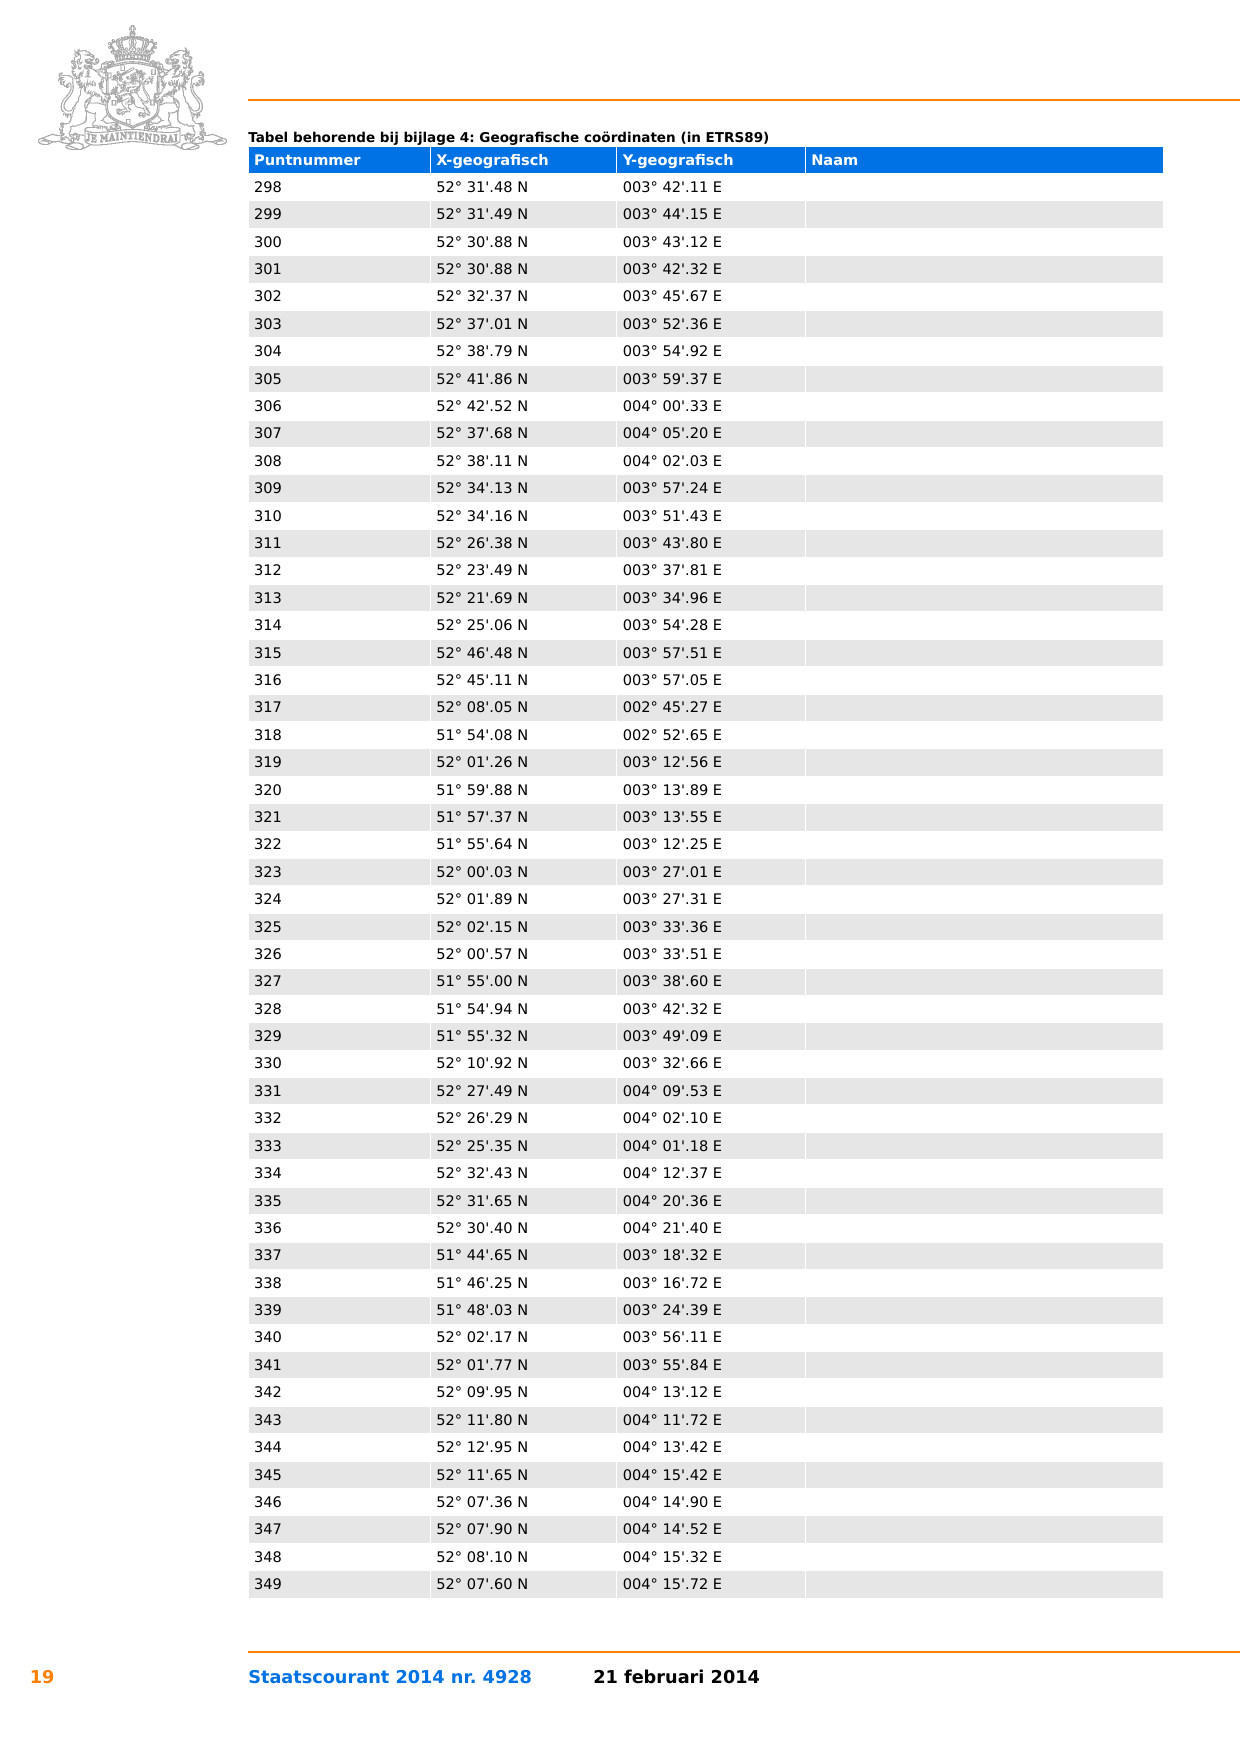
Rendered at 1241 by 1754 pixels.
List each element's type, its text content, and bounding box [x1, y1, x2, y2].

table_cell [806, 749, 1163, 776]
table_cell [806, 229, 1163, 255]
table_cell [806, 1297, 1163, 1324]
table_cell 52° 09'.95 N [431, 1380, 616, 1406]
table_cell 349 [249, 1571, 430, 1598]
table_cell 52° 34'.16 N [431, 503, 616, 529]
table_cell 52° 12'.95 N [431, 1434, 616, 1461]
table_cell 52° 26'.29 N [431, 1106, 616, 1132]
table_cell 003° 43'.80 E [617, 530, 805, 557]
table_cell [806, 832, 1163, 858]
table_cell 003° 38'.60 E [617, 969, 805, 995]
table_cell 52° 02'.17 N [431, 1325, 616, 1351]
table_cell [806, 585, 1163, 611]
table_cell 345 [249, 1462, 430, 1488]
table_cell [806, 1462, 1163, 1488]
table_cell 305 [249, 366, 430, 392]
table_cell 003° 24'.39 E [617, 1297, 805, 1324]
table_cell 326 [249, 941, 430, 967]
table_cell 003° 34'.96 E [617, 585, 805, 611]
table_cell 344 [249, 1434, 430, 1461]
table_cell 004° 12'.37 E [617, 1160, 805, 1187]
table_cell 003° 42'.11 E [617, 174, 805, 200]
table_cell 003° 45'.67 E [617, 284, 805, 310]
table_cell 337 [249, 1243, 430, 1269]
table_cell 003° 55'.84 E [617, 1352, 805, 1378]
table_cell 004° 15'.72 E [617, 1571, 805, 1598]
table_cell [806, 914, 1163, 940]
table_cell 003° 52'.36 E [617, 311, 805, 337]
table_cell 52° 11'.80 N [431, 1407, 616, 1433]
table_cell [806, 339, 1163, 365]
table_cell [806, 366, 1163, 392]
table_cell [806, 859, 1163, 885]
table_cell 52° 31'.49 N [431, 201, 616, 228]
table_cell 336 [249, 1215, 430, 1241]
table_cell 004° 09'.53 E [617, 1078, 805, 1104]
table_cell 298 [249, 174, 430, 200]
table_cell 329 [249, 1023, 430, 1050]
table_cell 003° 33'.36 E [617, 914, 805, 940]
table_cell 52° 00'.57 N [431, 941, 616, 967]
table_cell 51° 59'.88 N [431, 777, 616, 803]
table_cell 003° 57'.51 E [617, 640, 805, 666]
table_cell 52° 37'.01 N [431, 311, 616, 337]
table_cell 52° 08'.05 N [431, 695, 616, 721]
table_cell 331 [249, 1078, 430, 1104]
table_cell 52° 27'.49 N [431, 1078, 616, 1104]
table_cell 004° 02'.10 E [617, 1106, 805, 1132]
table_cell 004° 01'.18 E [617, 1133, 805, 1159]
table_cell [806, 777, 1163, 803]
table_cell 52° 41'.86 N [431, 366, 616, 392]
table_cell 304 [249, 339, 430, 365]
table_cell 51° 55'.00 N [431, 969, 616, 995]
table_cell 347 [249, 1516, 430, 1543]
table_cell 004° 15'.42 E [617, 1462, 805, 1488]
table_cell 52° 31'.65 N [431, 1188, 616, 1214]
table_cell [806, 1133, 1163, 1159]
table_cell 52° 10'.92 N [431, 1051, 616, 1077]
table_cell [806, 174, 1163, 200]
table_cell 348 [249, 1544, 430, 1570]
table_cell [806, 201, 1163, 228]
table_cell 332 [249, 1106, 430, 1132]
table_cell 328 [249, 996, 430, 1022]
table_cell [806, 1078, 1163, 1104]
table_cell 51° 57'.37 N [431, 804, 616, 831]
table_cell [806, 530, 1163, 557]
table_cell 004° 20'.36 E [617, 1188, 805, 1214]
table_cell 339 [249, 1297, 430, 1324]
table_cell [806, 1407, 1163, 1433]
table_cell 300 [249, 229, 430, 255]
table_cell 303 [249, 311, 430, 337]
table_cell 51° 46'.25 N [431, 1270, 616, 1296]
table_cell [806, 613, 1163, 639]
table_cell 322 [249, 832, 430, 858]
table_cell 52° 37'.68 N [431, 421, 616, 447]
table_cell Y-geografisch [617, 147, 805, 173]
table_cell 314 [249, 613, 430, 639]
table_cell 308 [249, 448, 430, 474]
table_cell 52° 32'.37 N [431, 284, 616, 310]
table_cell [806, 1215, 1163, 1241]
table_cell 51° 55'.64 N [431, 832, 616, 858]
table_cell 52° 21'.69 N [431, 585, 616, 611]
table_cell 52° 02'.15 N [431, 914, 616, 940]
table_cell 343 [249, 1407, 430, 1433]
table_cell [806, 941, 1163, 967]
table_cell [806, 311, 1163, 337]
table_cell 338 [249, 1270, 430, 1296]
table_cell 52° 07'.90 N [431, 1516, 616, 1543]
table_cell [806, 640, 1163, 666]
table_cell 004° 00'.33 E [617, 393, 805, 419]
table_cell 52° 25'.35 N [431, 1133, 616, 1159]
table_cell 003° 57'.05 E [617, 667, 805, 693]
table_cell 52° 25'.06 N [431, 613, 616, 639]
table_cell 004° 13'.12 E [617, 1380, 805, 1406]
table_cell [806, 256, 1163, 283]
table_cell 003° 43'.12 E [617, 229, 805, 255]
table_cell 52° 42'.52 N [431, 393, 616, 419]
table_cell 003° 42'.32 E [617, 256, 805, 283]
table_cell [806, 1516, 1163, 1543]
table_cell [806, 722, 1163, 748]
table_cell 342 [249, 1380, 430, 1406]
table_cell 316 [249, 667, 430, 693]
table_cell 004° 05'.20 E [617, 421, 805, 447]
table_cell 319 [249, 749, 430, 776]
table_cell 306 [249, 393, 430, 419]
table_cell 52° 38'.11 N [431, 448, 616, 474]
table_cell 312 [249, 558, 430, 584]
table_cell 317 [249, 695, 430, 721]
table_cell 324 [249, 886, 430, 913]
table_cell [806, 1380, 1163, 1406]
table_cell 004° 14'.90 E [617, 1489, 805, 1515]
table_cell 52° 38'.79 N [431, 339, 616, 365]
table_cell 323 [249, 859, 430, 885]
table_cell 52° 00'.03 N [431, 859, 616, 885]
table_cell 52° 32'.43 N [431, 1160, 616, 1187]
table_cell 51° 54'.08 N [431, 722, 616, 748]
table_cell [806, 448, 1163, 474]
table_cell 52° 01'.26 N [431, 749, 616, 776]
table_cell [806, 1106, 1163, 1132]
table_cell [806, 1434, 1163, 1461]
table_cell 307 [249, 421, 430, 447]
table_cell 52° 08'.10 N [431, 1544, 616, 1570]
table_cell 333 [249, 1133, 430, 1159]
table_cell 003° 54'.28 E [617, 613, 805, 639]
table_cell [806, 1051, 1163, 1077]
table_cell [806, 421, 1163, 447]
table_cell 340 [249, 1325, 430, 1351]
table_cell 321 [249, 804, 430, 831]
table_cell 51° 44'.65 N [431, 1243, 616, 1269]
table_cell 341 [249, 1352, 430, 1378]
table_cell [806, 1270, 1163, 1296]
table_cell [806, 1188, 1163, 1214]
table_cell 004° 11'.72 E [617, 1407, 805, 1433]
table_cell [806, 804, 1163, 831]
table_cell 52° 45'.11 N [431, 667, 616, 693]
table_cell 002° 45'.27 E [617, 695, 805, 721]
table_cell 003° 33'.51 E [617, 941, 805, 967]
table_cell 311 [249, 530, 430, 557]
table_cell [806, 393, 1163, 419]
table_cell 51° 54'.94 N [431, 996, 616, 1022]
table_cell 004° 15'.32 E [617, 1544, 805, 1570]
table_cell Puntnummer [249, 147, 430, 173]
table_cell 004° 13'.42 E [617, 1434, 805, 1461]
table_cell 003° 16'.72 E [617, 1270, 805, 1296]
table_cell 346 [249, 1489, 430, 1515]
table_cell 320 [249, 777, 430, 803]
table_cell [806, 1489, 1163, 1515]
table_cell [806, 1243, 1163, 1269]
table_cell 309 [249, 475, 430, 502]
table_cell 52° 46'.48 N [431, 640, 616, 666]
table_cell [806, 1571, 1163, 1598]
table_cell Naam [806, 147, 1163, 173]
table_cell 004° 02'.03 E [617, 448, 805, 474]
table_cell [806, 1544, 1163, 1570]
table_cell 003° 32'.66 E [617, 1051, 805, 1077]
table_cell 301 [249, 256, 430, 283]
table_cell 52° 01'.77 N [431, 1352, 616, 1378]
table_cell 325 [249, 914, 430, 940]
table_cell 313 [249, 585, 430, 611]
table_cell 52° 30'.88 N [431, 229, 616, 255]
table_cell [806, 1023, 1163, 1050]
table_cell 003° 12'.25 E [617, 832, 805, 858]
table_cell 334 [249, 1160, 430, 1187]
table_cell [806, 695, 1163, 721]
table_cell 52° 07'.36 N [431, 1489, 616, 1515]
table_cell 003° 27'.01 E [617, 859, 805, 885]
table_cell 52° 26'.38 N [431, 530, 616, 557]
table_cell 52° 30'.40 N [431, 1215, 616, 1241]
table_cell 52° 31'.48 N [431, 174, 616, 200]
table_cell 52° 01'.89 N [431, 886, 616, 913]
table_cell 51° 48'.03 N [431, 1297, 616, 1324]
table_cell [806, 503, 1163, 529]
table_cell 52° 34'.13 N [431, 475, 616, 502]
table_cell 003° 56'.11 E [617, 1325, 805, 1351]
table_cell 330 [249, 1051, 430, 1077]
table_cell 52° 23'.49 N [431, 558, 616, 584]
table_cell 310 [249, 503, 430, 529]
table_cell 003° 57'.24 E [617, 475, 805, 502]
table_cell 335 [249, 1188, 430, 1214]
table_cell [806, 886, 1163, 913]
table_cell 52° 07'.60 N [431, 1571, 616, 1598]
table_cell 003° 18'.32 E [617, 1243, 805, 1269]
table_cell [806, 475, 1163, 502]
table_cell 299 [249, 201, 430, 228]
table_cell 003° 49'.09 E [617, 1023, 805, 1050]
table_cell [806, 1325, 1163, 1351]
table_cell 003° 27'.31 E [617, 886, 805, 913]
table_cell 002° 52'.65 E [617, 722, 805, 748]
table_cell 003° 37'.81 E [617, 558, 805, 584]
table_cell [806, 1352, 1163, 1378]
table_cell 51° 55'.32 N [431, 1023, 616, 1050]
table_cell 003° 42'.32 E [617, 996, 805, 1022]
table_cell 003° 54'.92 E [617, 339, 805, 365]
table_cell [806, 667, 1163, 693]
table_cell 003° 59'.37 E [617, 366, 805, 392]
picture [38, 25, 227, 150]
table_cell [806, 1160, 1163, 1187]
table_cell 004° 14'.52 E [617, 1516, 805, 1543]
table_cell 003° 51'.43 E [617, 503, 805, 529]
table_header Tabel behorende bij bijlage 4: Geografische coördinaten (in ETRS89) [248, 130, 1163, 146]
table_cell [806, 996, 1163, 1022]
table_cell 003° 13'.89 E [617, 777, 805, 803]
table_cell [806, 558, 1163, 584]
table_cell 52° 11'.65 N [431, 1462, 616, 1488]
table_cell 003° 13'.55 E [617, 804, 805, 831]
table_cell [806, 284, 1163, 310]
table_cell X-geografisch [431, 147, 616, 173]
table_cell 004° 21'.40 E [617, 1215, 805, 1241]
table_cell 318 [249, 722, 430, 748]
table_cell 003° 44'.15 E [617, 201, 805, 228]
table_cell [806, 969, 1163, 995]
table_cell 315 [249, 640, 430, 666]
table_cell 302 [249, 284, 430, 310]
table_cell 003° 12'.56 E [617, 749, 805, 776]
table_cell 52° 30'.88 N [431, 256, 616, 283]
table_cell 327 [249, 969, 430, 995]
